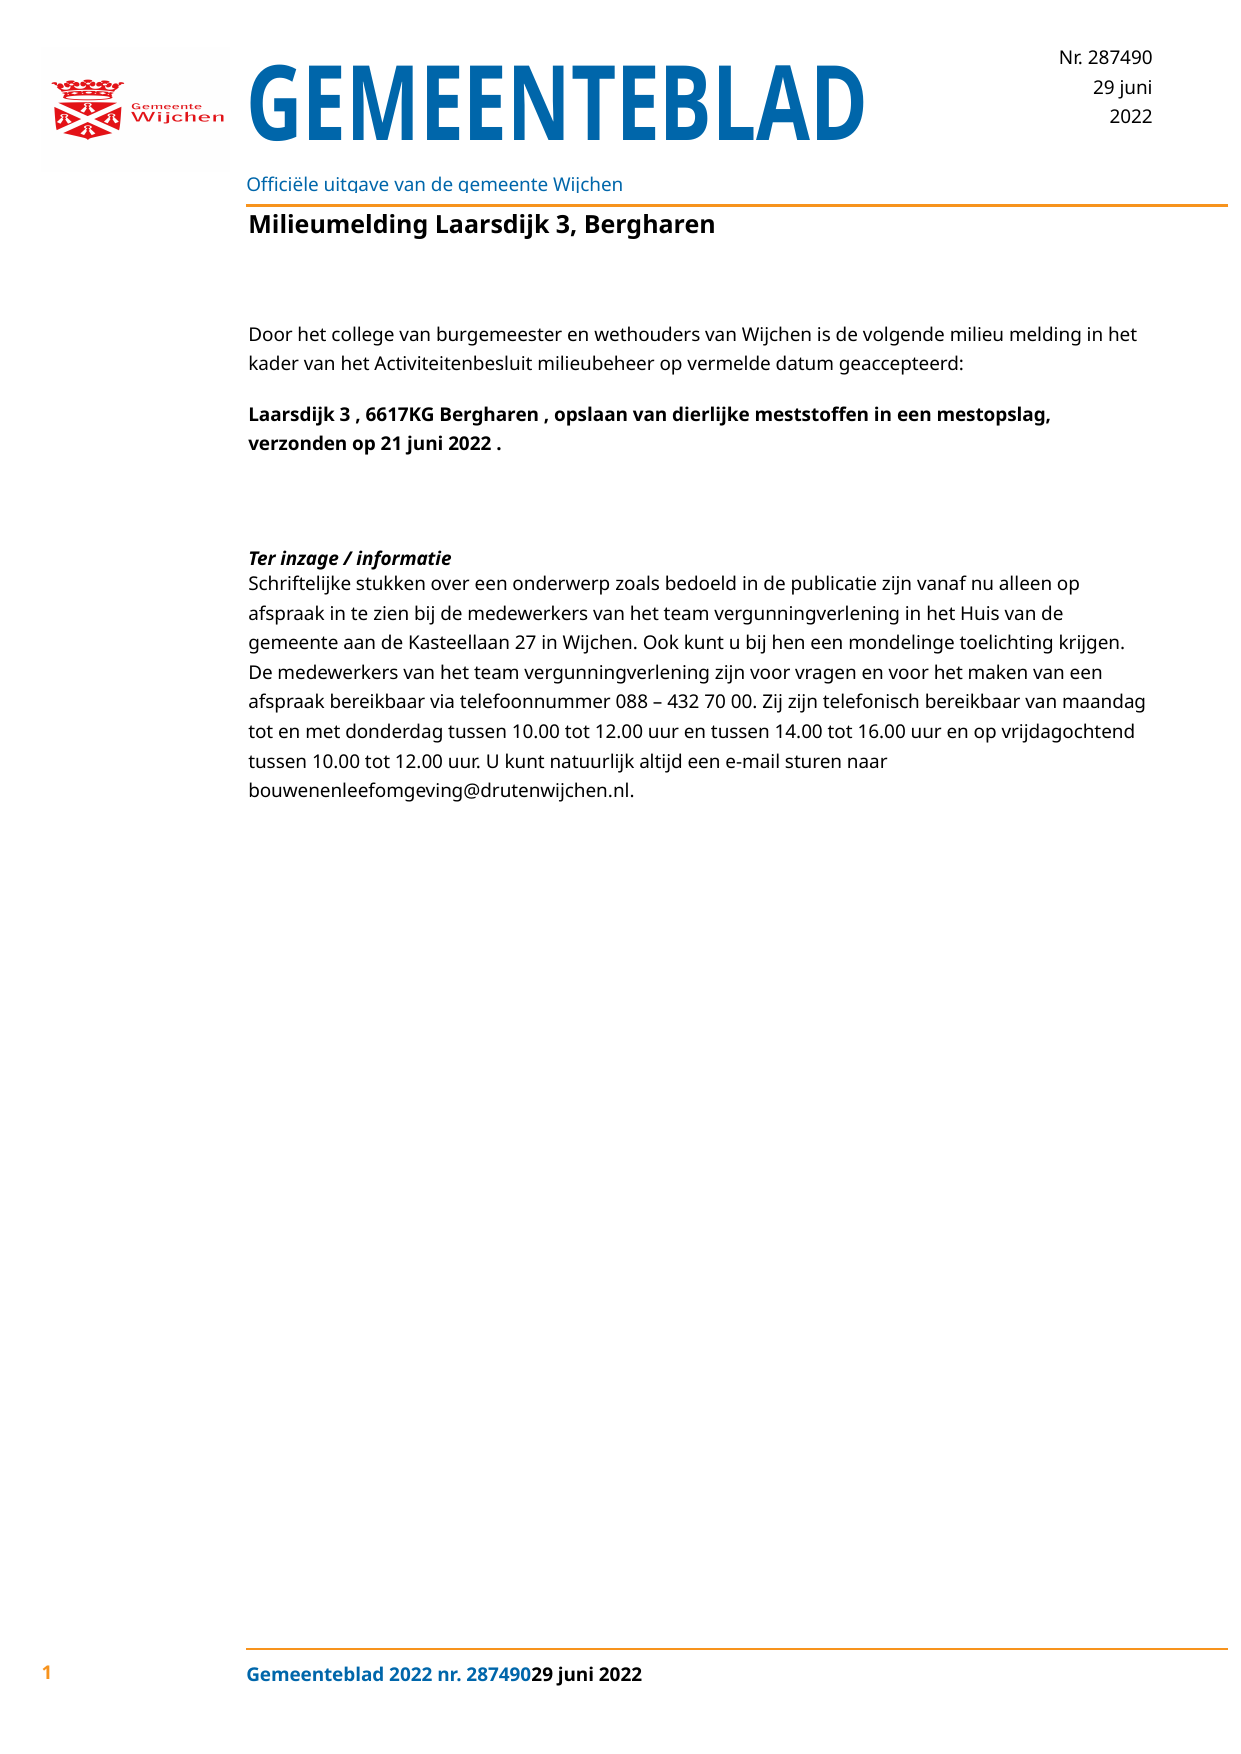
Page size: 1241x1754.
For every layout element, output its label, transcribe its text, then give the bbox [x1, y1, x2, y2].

picture [41, 47, 231, 172]
text Laarsdijk 3 , 6617KG Bergharen , opslaan van dierlijke meststoffen in een mestopslag, verzonden op 21 juni 2022 . [248, 401, 1152, 456]
text Milieumelding Laarsdijk 3, Bergharen [248, 207, 1152, 241]
text Door het college van burgemeester en wethouders van Wijchen is de volgende milieu melding in het kader van het Activiteitenbesluit milieubeheer op vermelde datum geaccepteerd: [248, 321, 1152, 376]
text Ter inzage / informatie [248, 545, 1152, 570]
text Schriftelijke stukken over een onderwerp zoals bedoeld in de publicatie zijn vanaf nu alleen op afspraak in te zien bij de medewerkers van het team vergunningverlening in het Huis van de gemeente aan de Kasteellaan 27 in Wijchen. Ook kunt u bij hen een mondelinge toelichting krijgen. De medewerkers van het team vergunningverlening zijn voor vragen en voor het maken van een afspraak bereikbaar via telefoonnummer 088 – 432 70 00. Zij zijn telefonisch bereikbaar van maandag tot en met donderdag tussen 10.00 tot 12.00 uur en tussen 14.00 tot 16.00 uur en op vrijdagochtend tussen 10.00 tot 12.00 uur. U kunt natuurlijk altijd een e-mail sturen naar bouwenenleefomgeving@drutenwijchen.nl. [248, 570, 1152, 803]
